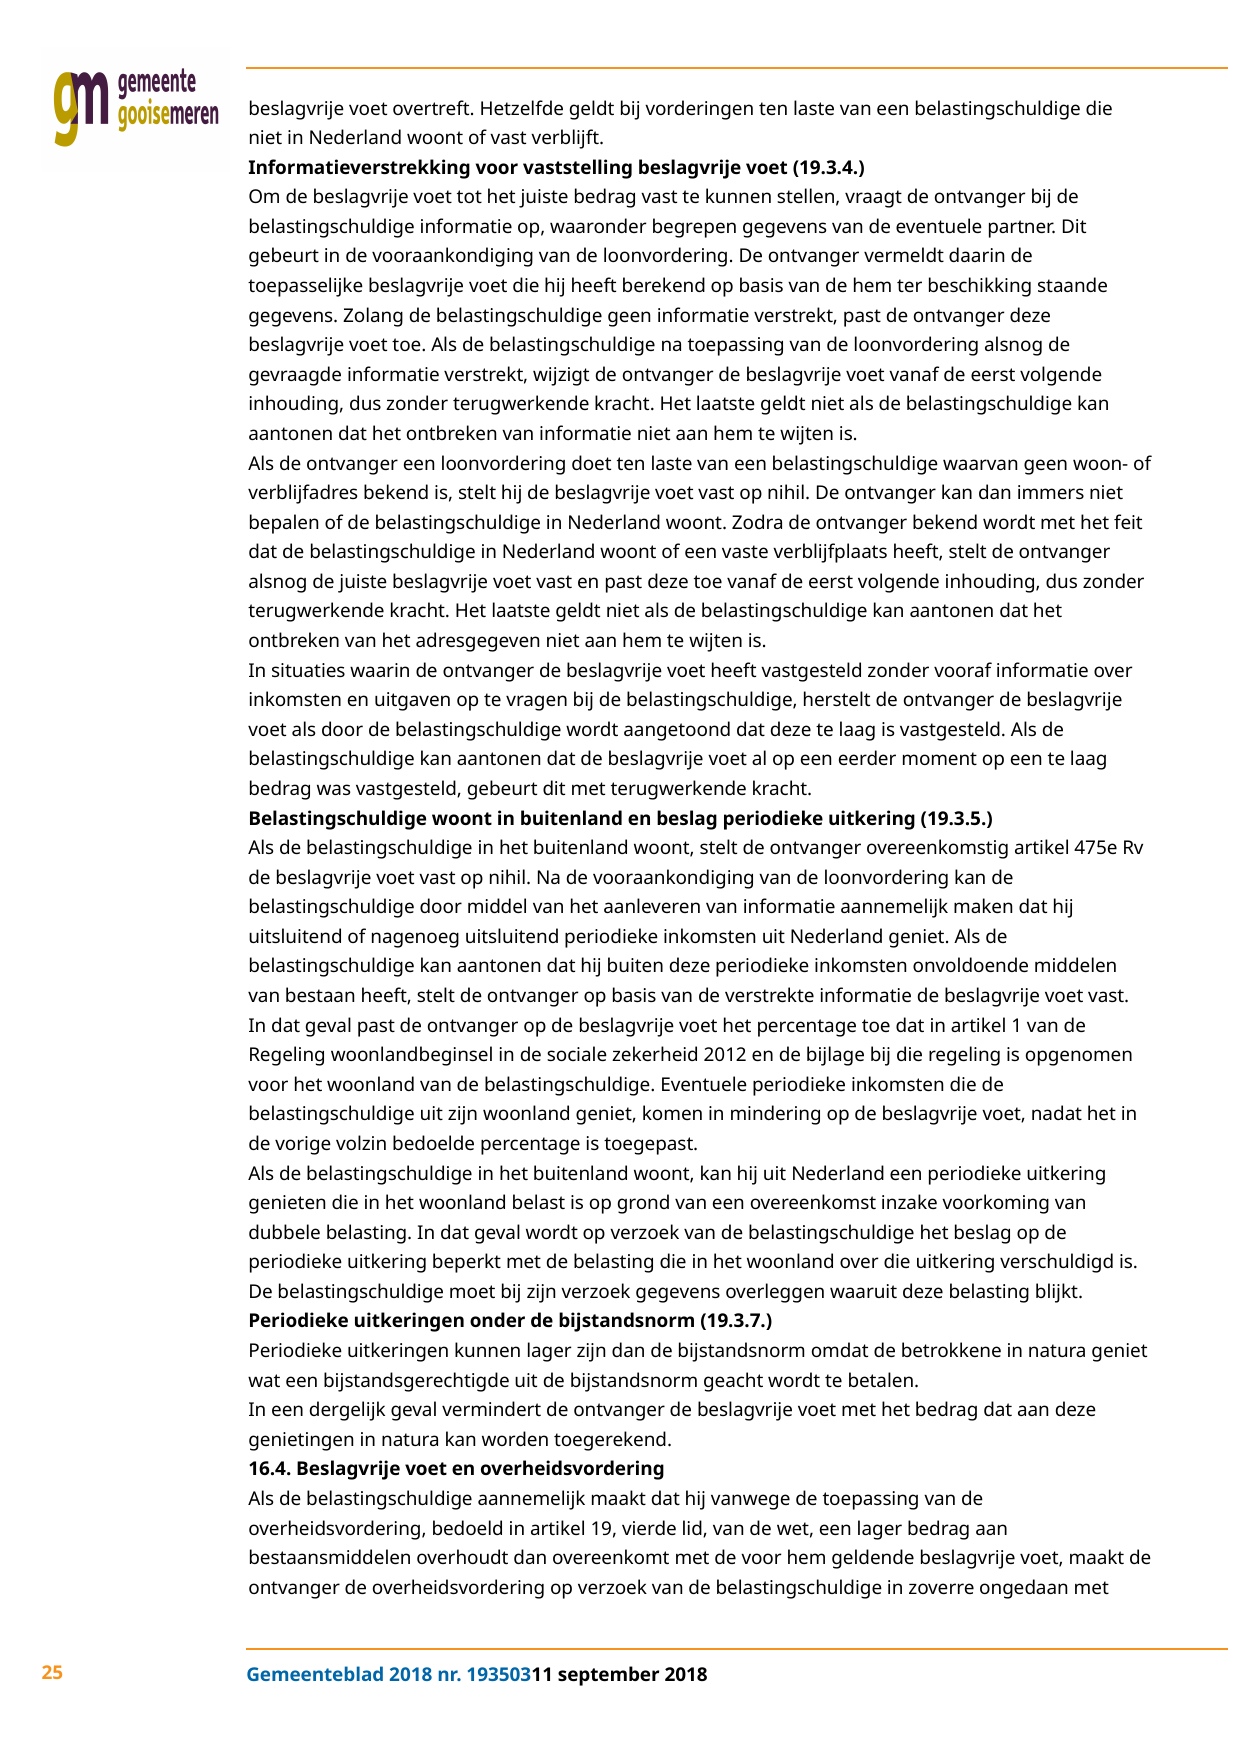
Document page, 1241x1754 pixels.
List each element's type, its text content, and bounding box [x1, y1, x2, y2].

text Belastingschuldige woont in buitenland en beslag periodieke uitkering (19.3.5.) [248, 805, 1152, 831]
picture [41, 47, 231, 172]
text Als de belastingschuldige aannemelijk maakt dat hij vanwege de toepassing van de overheidsvordering, bedoeld in artikel 19, vierde lid, van de wet, een lager bedrag aan bestaansmiddelen overhoudt dan overeenkomt met de voor hem geldende beslagvrije voet, maakt de ontvanger de overheidsvordering op verzoek van de belastingschuldige in zoverre ongedaan met [248, 1485, 1152, 1600]
text Als de ontvanger een loonvordering doet ten laste van een belastingschuldige waarvan geen woon- of verblijfadres bekend is, stelt hij de beslagvrije voet vast op nihil. De ontvanger kan dan immers niet bepalen of de belastingschuldige in Nederland woont. Zodra de ontvanger bekend wordt met het feit dat de belastingschuldige in Nederland woont of een vaste verblijfplaats heeft, stelt de ontvanger alsnog de juiste beslagvrije voet vast en past deze toe vanaf de eerst volgende inhouding, dus zonder terugwerkende kracht. Het laatste geldt niet als de belastingschuldige kan aantonen dat het ontbreken van het adresgegeven niet aan hem te wijten is. [248, 450, 1152, 653]
text Informatieverstrekking voor vaststelling beslagvrije voet (19.3.4.) [248, 154, 1152, 180]
text Om de beslagvrije voet tot het juiste bedrag vast te kunnen stellen, vraagt de ontvanger bij de belastingschuldige informatie op, waaronder begrepen gegevens van de eventuele partner. Dit gebeurt in de vooraankondiging van de loonvordering. De ontvanger vermeldt daarin de toepasselijke beslagvrije voet die hij heeft berekend op basis van de hem ter beschikking staande gegevens. Zolang de belastingschuldige geen informatie verstrekt, past de ontvanger deze beslagvrije voet toe. Als de belastingschuldige na toepassing van de loonvordering alsnog de gevraagde informatie verstrekt, wijzigt de ontvanger de beslagvrije voet vanaf de eerst volgende inhouding, dus zonder terugwerkende kracht. Het laatste geldt niet als de belastingschuldige kan aantonen dat het ontbreken van informatie niet aan hem te wijten is. [248, 183, 1152, 446]
text 16.4. Beslagvrije voet en overheidsvordering [248, 1456, 1152, 1481]
text Periodieke uitkeringen kunnen lager zijn dan de bijstandsnorm omdat de betrokkene in natura geniet wat een bijstandsgerechtigde uit de bijstandsnorm geacht wordt te betalen. [248, 1337, 1152, 1393]
text In situaties waarin de ontvanger de beslagvrije voet heeft vastgesteld zonder vooraf informatie over inkomsten en uitgaven op te vragen bij de belastingschuldige, herstelt de ontvanger de beslagvrije voet als door de belastingschuldige wordt aangetoond dat deze te laag is vastgesteld. Als de belastingschuldige kan aantonen dat de beslagvrije voet al op een eerder moment op een te laag bedrag was vastgesteld, gebeurt dit met terugwerkende kracht. [248, 657, 1152, 801]
text Periodieke uitkeringen onder de bijstandsnorm (19.3.7.) [248, 1308, 1152, 1333]
text Als de belastingschuldige in het buitenland woont, stelt de ontvanger overeenkomstig artikel 475e Rv de beslagvrije voet vast op nihil. Na de vooraankondiging van de loonvordering kan de belastingschuldige door middel van het aanleveren van informatie aannemelijk maken dat hij uitsluitend of nagenoeg uitsluitend periodieke inkomsten uit Nederland geniet. Als de belastingschuldige kan aantonen dat hij buiten deze periodieke inkomsten onvoldoende middelen van bestaan heeft, stelt de ontvanger op basis van de verstrekte informatie de beslagvrije voet vast. In dat geval past de ontvanger op de beslagvrije voet het percentage toe dat in artikel 1 van de Regeling woonlandbeginsel in de sociale zekerheid 2012 en de bijlage bij die regeling is opgenomen voor het woonland van de belastingschuldige. Eventuele periodieke inkomsten die de belastingschuldige uit zijn woonland geniet, komen in mindering op de beslagvrije voet, nadat het in de vorige volzin bedoelde percentage is toegepast. [248, 834, 1152, 1156]
text beslagvrije voet overtreft. Hetzelfde geldt bij vorderingen ten laste van een belastingschuldige die niet in Nederland woont of vast verblijft. [248, 95, 1152, 150]
text Als de belastingschuldige in het buitenland woont, kan hij uit Nederland een periodieke uitkering genieten die in het woonland belast is op grond van een overeenkomst inzake voorkoming van dubbele belasting. In dat geval wordt op verzoek van de belastingschuldige het beslag op de periodieke uitkering beperkt met de belasting die in het woonland over die uitkering verschuldigd is. De belastingschuldige moet bij zijn verzoek gegevens overleggen waaruit deze belasting blijkt. [248, 1160, 1152, 1304]
text In een dergelijk geval vermindert de ontvanger de beslagvrije voet met het bedrag dat aan deze genietingen in natura kan worden toegerekend. [248, 1396, 1152, 1452]
